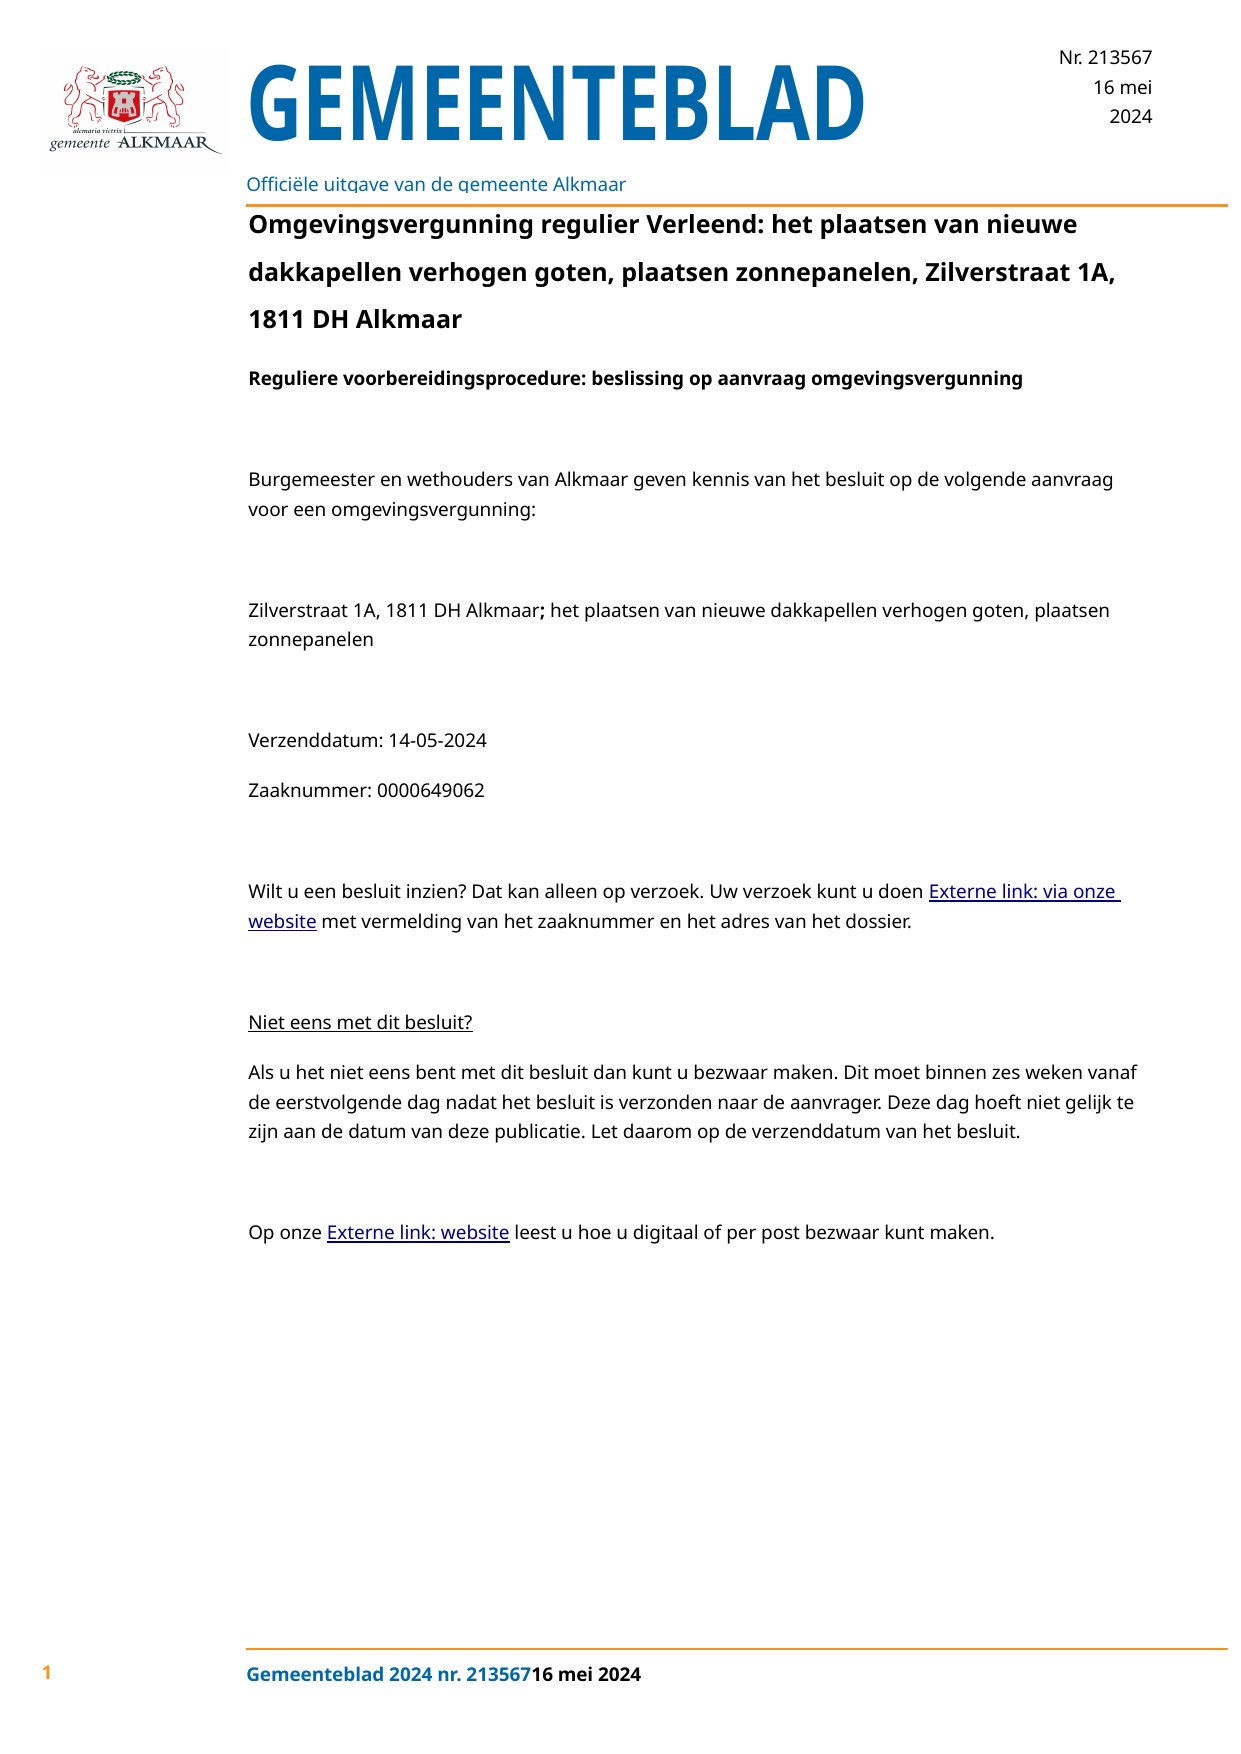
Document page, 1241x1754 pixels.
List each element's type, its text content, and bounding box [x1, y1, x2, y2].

text Burgemeester en wethouders van Alkmaar geven kennis van het besluit op de volgende aanvraag voor een omgevingsvergunning: [248, 466, 1152, 522]
text Zilverstraat 1A, 1811 DH Alkmaar; het plaatsen van nieuwe dakkapellen verhogen goten, plaatsen zonnepanelen [248, 597, 1152, 652]
text Reguliere voorbereidingsprocedure: beslissing op aanvraag omgevingsvergunning [248, 366, 1152, 391]
text Verzenddatum: 14-05-2024 [248, 727, 1152, 753]
text Omgevingsvergunning regulier Verleend: het plaatsen van nieuwe dakkapellen verhogen goten, plaatsen zonnepanelen, Zilverstraat 1A, 1811 DH Alkmaar [248, 207, 1152, 336]
picture [41, 47, 231, 172]
text Niet eens met dit besluit? [248, 1009, 1152, 1034]
text Wilt u een besluit inzien? Dat kan alleen op verzoek. Uw verzoek kunt u doen Externe link: via onze website met vermelding van het zaaknummer en het adres van het dossier. [248, 878, 1152, 934]
text Zaaknummer: 0000649062 [248, 778, 1152, 803]
text Als u het niet eens bent met dit besluit dan kunt u bezwaar maken. Dit moet binnen zes weken vanaf de eerstvolgende dag nadat het besluit is verzonden naar de aanvrager. Deze dag hoeft niet gelijk te zijn aan de datum van deze publicatie. Let daarom op de verzenddatum van het besluit. [248, 1059, 1152, 1144]
text Op onze Externe link: website leest u hoe u digitaal of per post bezwaar kunt maken. [248, 1219, 1152, 1245]
